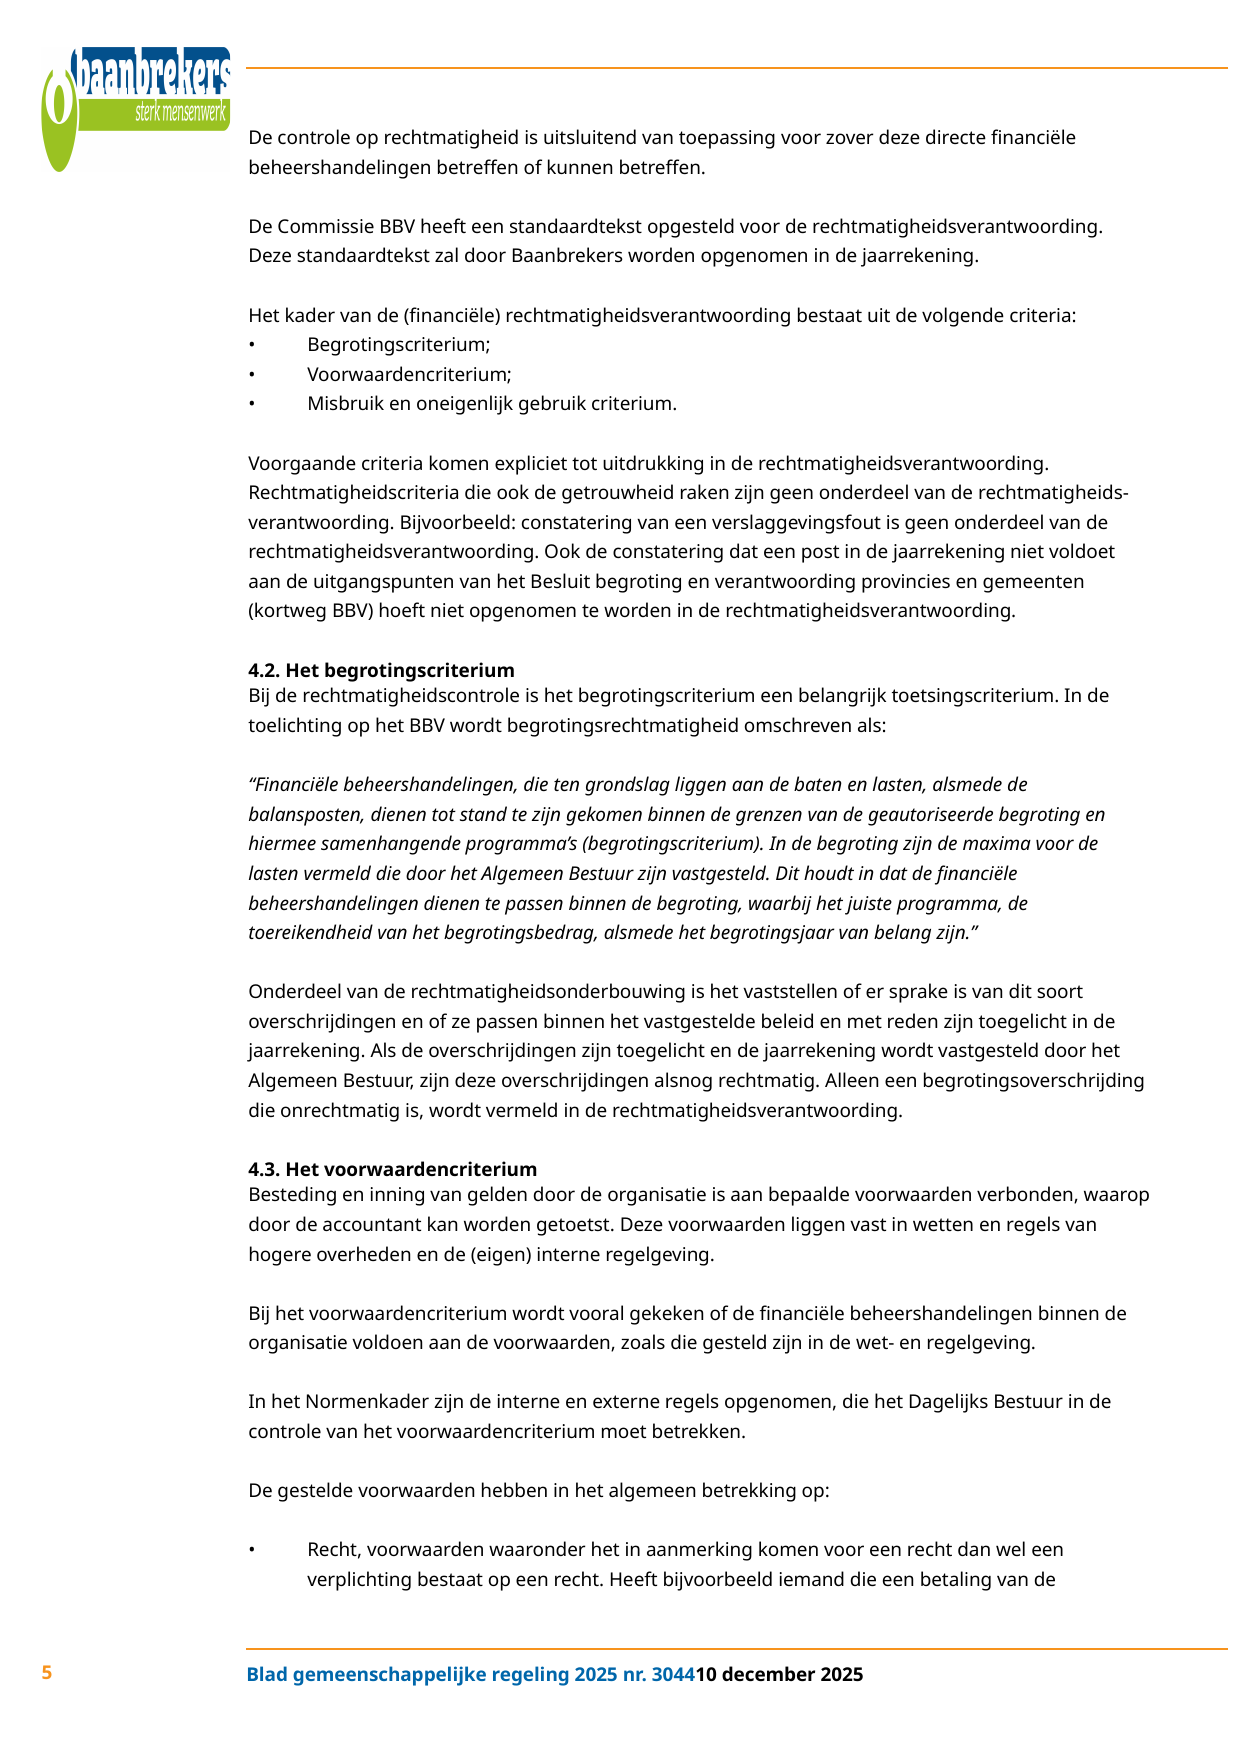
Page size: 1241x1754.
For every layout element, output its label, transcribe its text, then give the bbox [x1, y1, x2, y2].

text De Commissie BBV heeft een standaardtekst opgesteld voor de rechtmatigheidsverantwoording. Deze standaardtekst zal door Baanbrekers worden opgenomen in de jaarrekening. [248, 213, 1152, 268]
list Recht, voorwaarden waaronder het in aanmerking komen voor een recht dan wel een verplichting bestaat op een recht. Heeft bijvoorbeeld iemand die een betaling van de [248, 1537, 1152, 1592]
list Misbruik en oneigenlijk gebruik criterium. [248, 391, 1152, 416]
text De gestelde voorwaarden hebben in het algemeen betrekking op: [248, 1477, 1152, 1503]
text Bij het voorwaardencriterium wordt vooral gekeken of de financiële beheershandelingen binnen de organisatie voldoen aan de voorwaarden, zoals die gesteld zijn in de wet- en regelgeving. [248, 1300, 1152, 1355]
text 4.3. Het voorwaardencriterium [248, 1156, 1152, 1182]
text Bij de rechtmatigheidscontrole is het begrotingscriterium een belangrijk toetsingscriterium. In de toelichting op het BBV wordt begrotingsrechtmatigheid omschreven als: [248, 683, 1152, 738]
text Besteding en inning van gelden door de organisatie is aan bepaalde voorwaarden verbonden, waarop door de accountant kan worden getoetst. Deze voorwaarden liggen vast in wetten en regels van hogere overheden en de (eigen) interne regelgeving. [248, 1182, 1152, 1267]
picture [41, 47, 231, 172]
text Het kader van de (financiële) rechtmatigheidsverantwoording bestaat uit de volgende criteria: [248, 302, 1152, 328]
text In het Normenkader zijn de interne en externe regels opgenomen, die het Dagelijks Bestuur in de controle van het voorwaardencriterium moet betrekken. [248, 1389, 1152, 1444]
text “Financiële beheershandelingen, die ten grondslag liggen aan de baten en lasten, alsmede de balansposten, dienen tot stand te zijn gekomen binnen de grenzen van de geautoriseerde begroting en hiermee samenhangende programma’s (begrotingscriterium). In de begroting zijn de maxima voor de lasten vermeld die door het Algemeen Bestuur zijn vastgesteld. Dit houdt in dat de financiële beheershandelingen dienen te passen binnen de begroting, waarbij het juiste programma, de toereikendheid van het begrotingsbedrag, alsmede het begrotingsjaar van belang zijn.” [248, 771, 1152, 945]
list Begrotingscriterium; [248, 331, 1152, 357]
text De controle op rechtmatigheid is uitsluitend van toepassing voor zover deze directe financiële beheershandelingen betreffen of kunnen betreffen. [248, 124, 1152, 180]
list Voorwaardencriterium; [248, 361, 1152, 387]
text Onderdeel van de rechtmatigheidsonderbouwing is het vaststellen of er sprake is van dit soort overschrijdingen en of ze passen binnen het vastgestelde beleid en met reden zijn toegelicht in de jaarrekening. Als de overschrijdingen zijn toegelicht en de jaarrekening wordt vastgesteld door het Algemeen Bestuur, zijn deze overschrijdingen alsnog rechtmatig. Alleen een begrotingsoverschrijding die onrechtmatig is, wordt vermeld in de rechtmatigheidsverantwoording. [248, 978, 1152, 1122]
text 4.2. Het begrotingscriterium [248, 657, 1152, 683]
text Voorgaande criteria komen expliciet tot uitdrukking in de rechtmatigheidsverantwoording. Rechtmatigheidscriteria die ook de getrouwheid raken zijn geen onderdeel van de rechtmatigheids-verantwoording. Bijvoorbeeld: constatering van een verslaggevingsfout is geen onderdeel van de rechtmatigheidsverantwoording. Ook de constatering dat een post in de jaarrekening niet voldoet aan de uitgangspunten van het Besluit begroting en verantwoording provincies en gemeenten (kortweg BBV) hoeft niet opgenomen te worden in de rechtmatigheidsverantwoording. [248, 450, 1152, 623]
